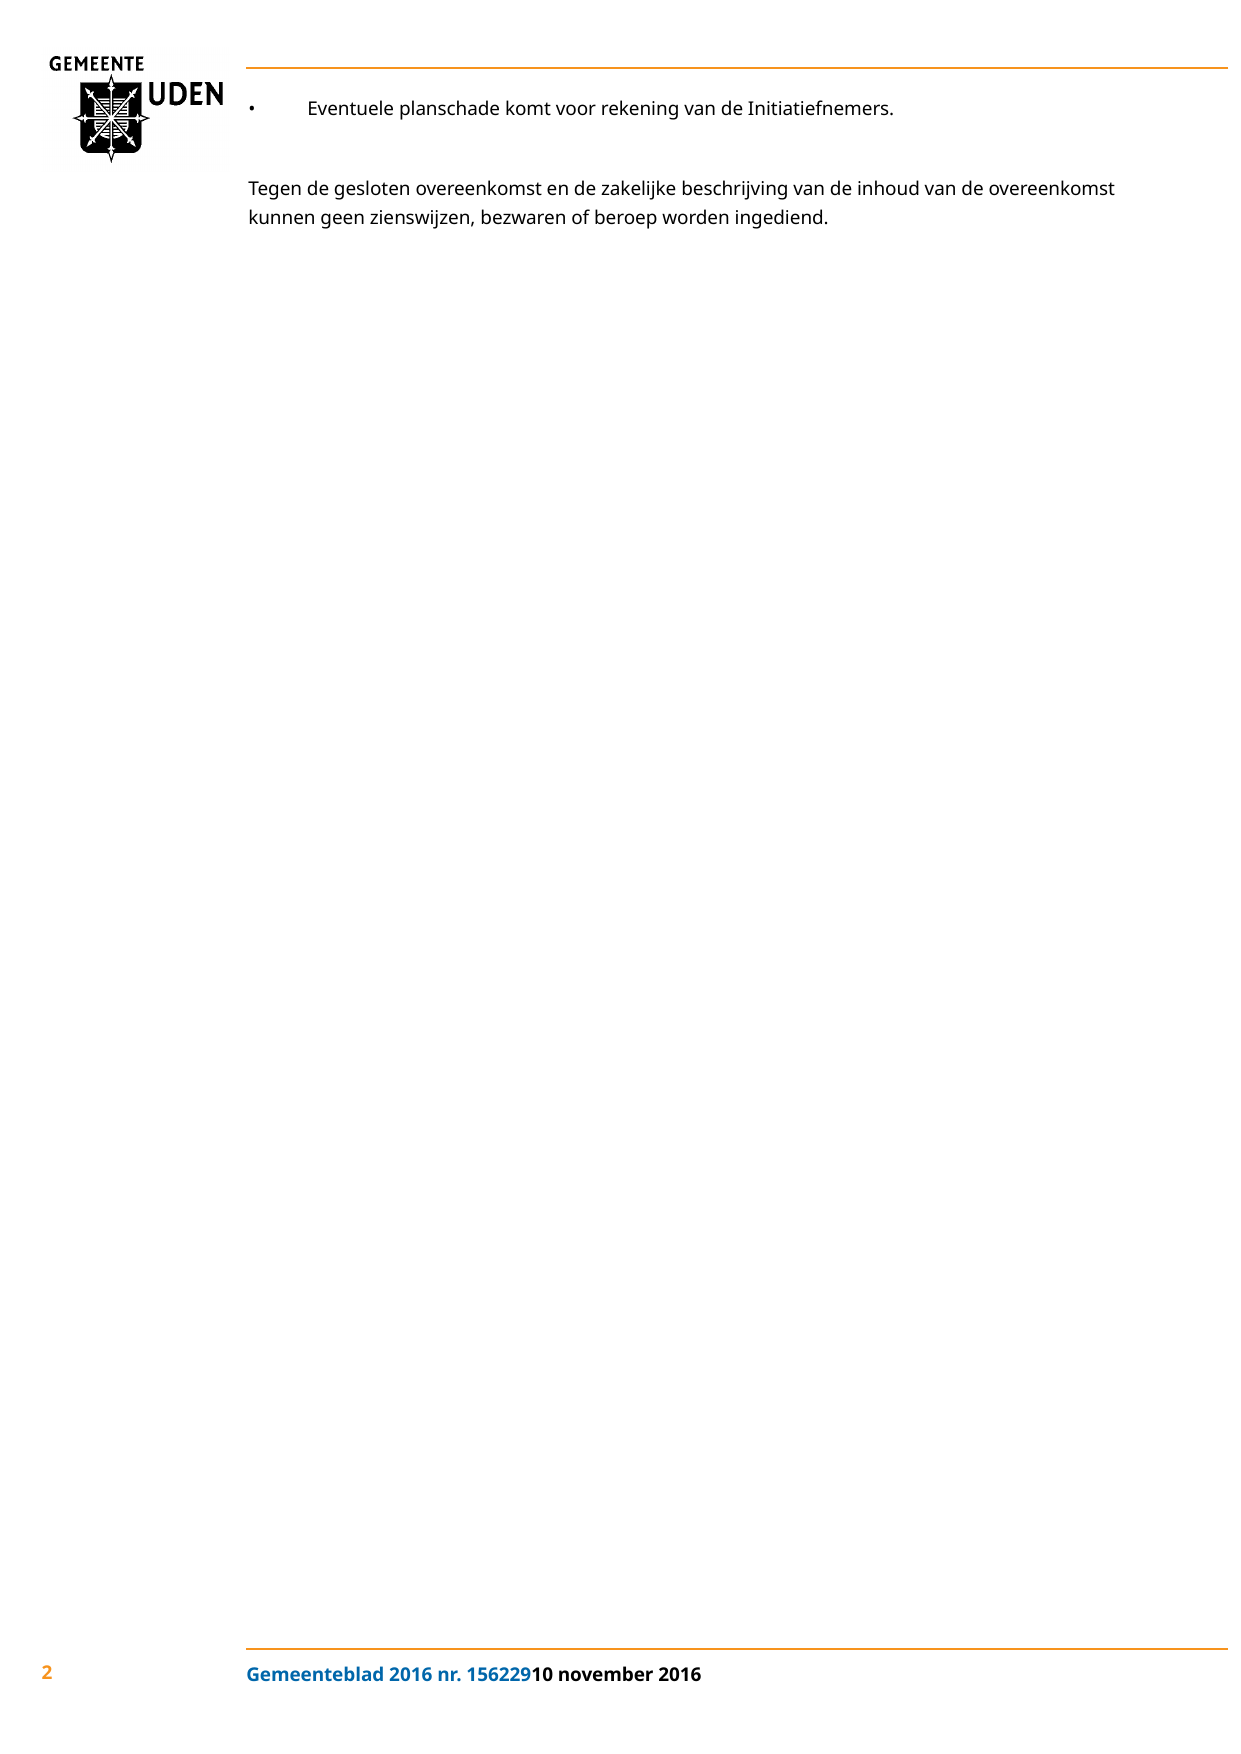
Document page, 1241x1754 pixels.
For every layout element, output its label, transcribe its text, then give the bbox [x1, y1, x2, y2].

picture [41, 47, 231, 172]
text Tegen de gesloten overeenkomst en de zakelijke beschrijving van de inhoud van de overeenkomst kunnen geen zienswijzen, bezwaren of beroep worden ingediend. [248, 175, 1152, 230]
list Eventuele planschade komt voor rekening van de Initiatiefnemers. [248, 95, 1152, 121]
